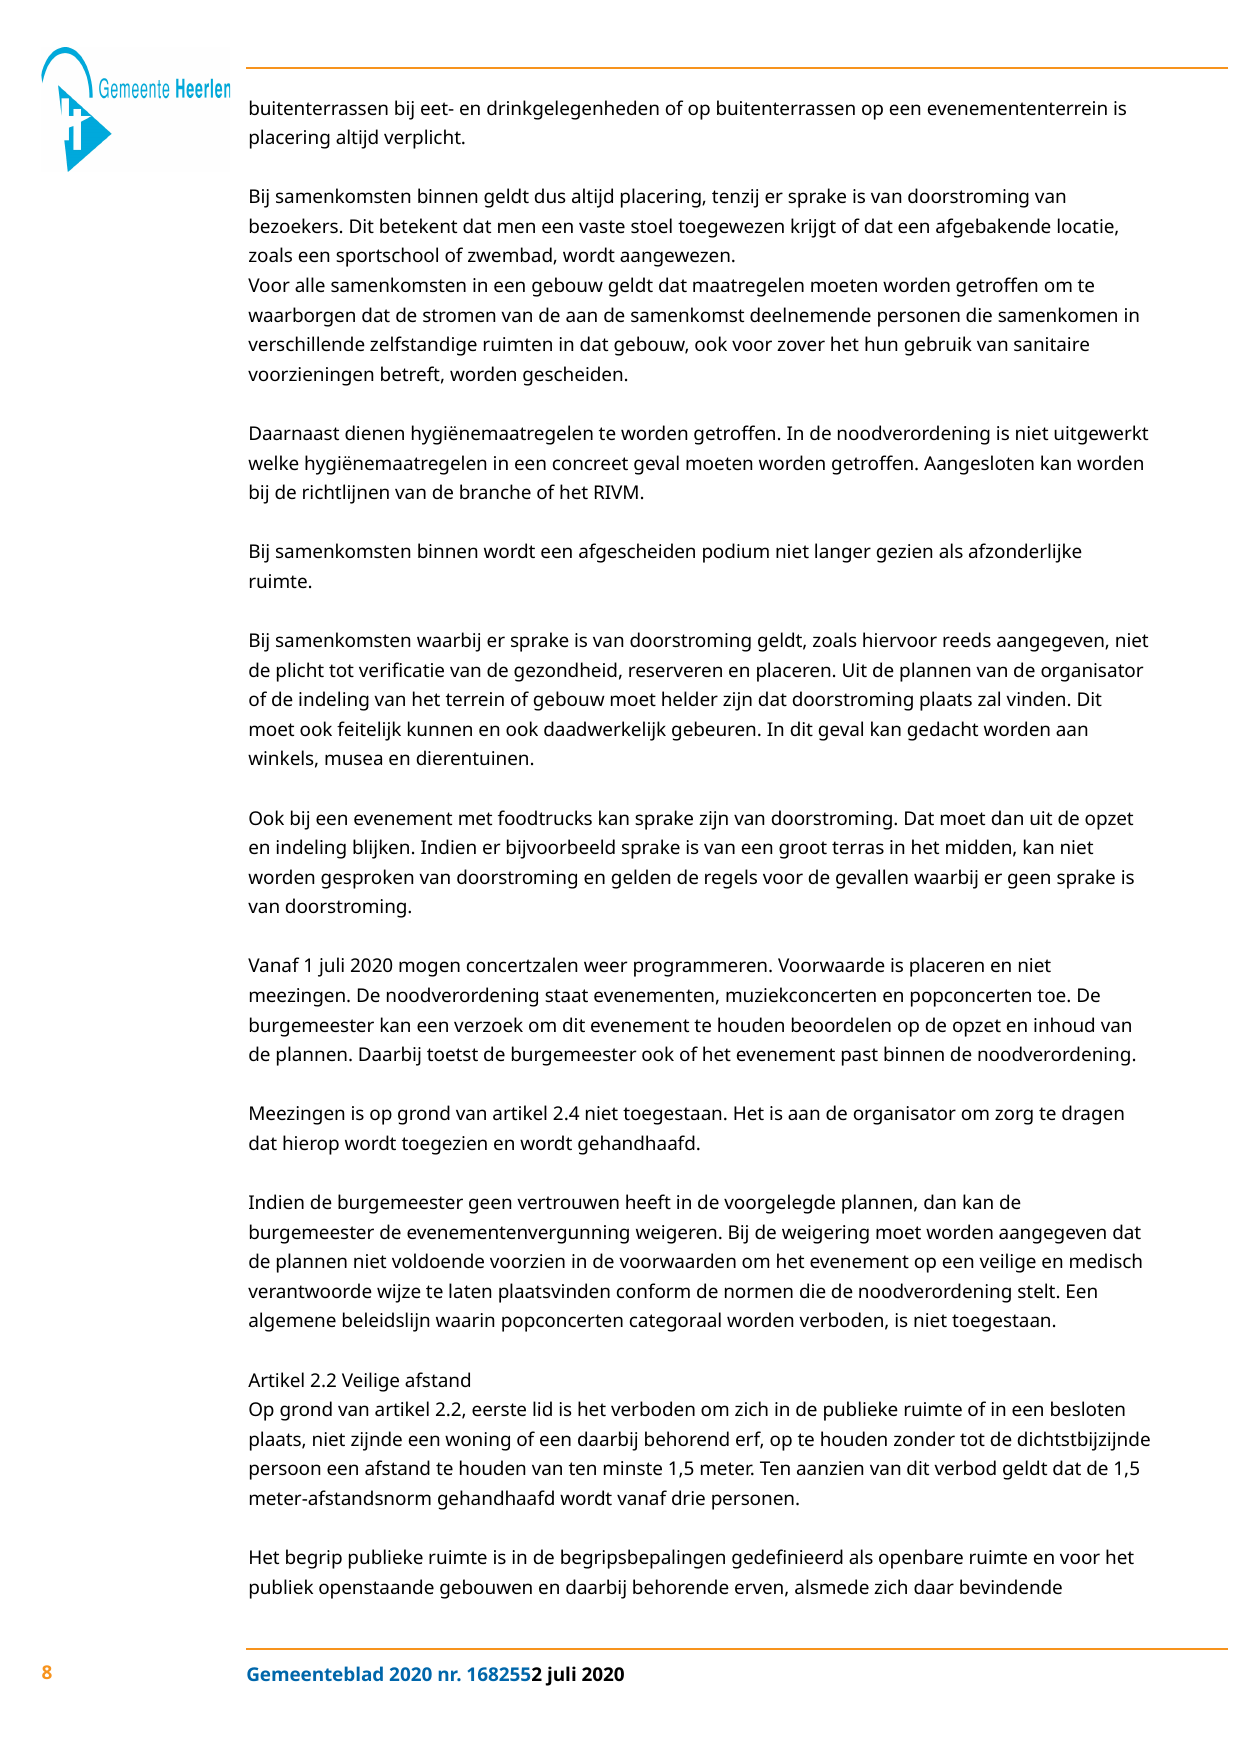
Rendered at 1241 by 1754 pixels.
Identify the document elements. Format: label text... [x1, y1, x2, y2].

text Bij samenkomsten waarbij er sprake is van doorstroming geldt, zoals hiervoor reeds aangegeven, niet de plicht tot verificatie van de gezondheid, reserveren en placeren. Uit de plannen van de organisator of de indeling van het terrein of gebouw moet helder zijn dat doorstroming plaats zal vinden. Dit moet ook feitelijk kunnen en ook daadwerkelijk gebeuren. In dit geval kan gedacht worden aan winkels, musea en dierentuinen. [248, 627, 1152, 771]
picture [41, 47, 231, 172]
text Ook bij een evenement met foodtrucks kan sprake zijn van doorstroming. Dat moet dan uit de opzet en indeling blijken. Indien er bijvoorbeeld sprake is van een groot terras in het midden, kan niet worden gesproken van doorstroming en gelden de regels voor de gevallen waarbij er geen sprake is van doorstroming. [248, 805, 1152, 919]
text Op grond van artikel 2.2, eerste lid is het verboden om zich in de publieke ruimte of in een besloten plaats, niet zijnde een woning of een daarbij behorend erf, op te houden zonder tot de dichtstbijzijnde persoon een afstand te houden van ten minste 1,5 meter. Ten aanzien van dit verbod geldt dat de 1,5 meter-afstandsnorm gehandhaafd wordt vanaf drie personen. [248, 1396, 1152, 1511]
picture [41, 47, 59, 70]
text Bij samenkomsten binnen wordt een afgescheiden podium niet langer gezien als afzonderlijke ruimte. [248, 538, 1152, 594]
text Voor alle samenkomsten in een gebouw geldt dat maatregelen moeten worden getroffen om te waarborgen dat de stromen van de aan de samenkomst deelnemende personen die samenkomen in verschillende zelfstandige ruimten in dat gebouw, ook voor zover het hun gebruik van sanitaire voorzieningen betreft, worden gescheiden. [248, 272, 1152, 387]
text Bij samenkomsten binnen geldt dus altijd placering, tenzij er sprake is van doorstroming van bezoekers. Dit betekent dat men een vaste stoel toegewezen krijgt of dat een afgebakende locatie, zoals een sportschool of zwembad, wordt aangewezen. [248, 183, 1152, 268]
text Het begrip publieke ruimte is in de begripsbepalingen gedefinieerd als openbare ruimte en voor het publiek openstaande gebouwen en daarbij behorende erven, alsmede zich daar bevindende [248, 1544, 1152, 1600]
text buitenterrassen bij eet- en drinkgelegenheden of op buitenterrassen op een evenemententerrein is placering altijd verplicht. [248, 95, 1152, 150]
text Daarnaast dienen hygiënemaatregelen te worden getroffen. In de noodverordening is niet uitgewerkt welke hygiënemaatregelen in een concreet geval moeten worden getroffen. Aangesloten kan worden bij de richtlijnen van de branche of het RIVM. [248, 420, 1152, 505]
text Meezingen is op grond van artikel 2.4 niet toegestaan. Het is aan de organisator om zorg te dragen dat hierop wordt toegezien en wordt gehandhaafd. [248, 1101, 1152, 1156]
text Artikel 2.2 Veilige afstand [248, 1367, 1152, 1393]
text Vanaf 1 juli 2020 mogen concertzalen weer programmeren. Voorwaarde is placeren en niet meezingen. De noodverordening staat evenementen, muziekconcerten en popconcerten toe. De burgemeester kan een verzoek om dit evenement te houden beoordelen op de opzet en inhoud van de plannen. Daarbij toetst de burgemeester ook of het evenement past binnen de noodverordening. [248, 953, 1152, 1067]
text Indien de burgemeester geen vertrouwen heeft in de voorgelegde plannen, dan kan de burgemeester de evenementenvergunning weigeren. Bij de weigering moet worden aangegeven dat de plannen niet voldoende voorzien in de voorwaarden om het evenement op een veilige en medisch verantwoorde wijze te laten plaatsvinden conform de normen die de noodverordening stelt. Een algemene beleidslijn waarin popconcerten categoraal worden verboden, is niet toegestaan. [248, 1189, 1152, 1333]
